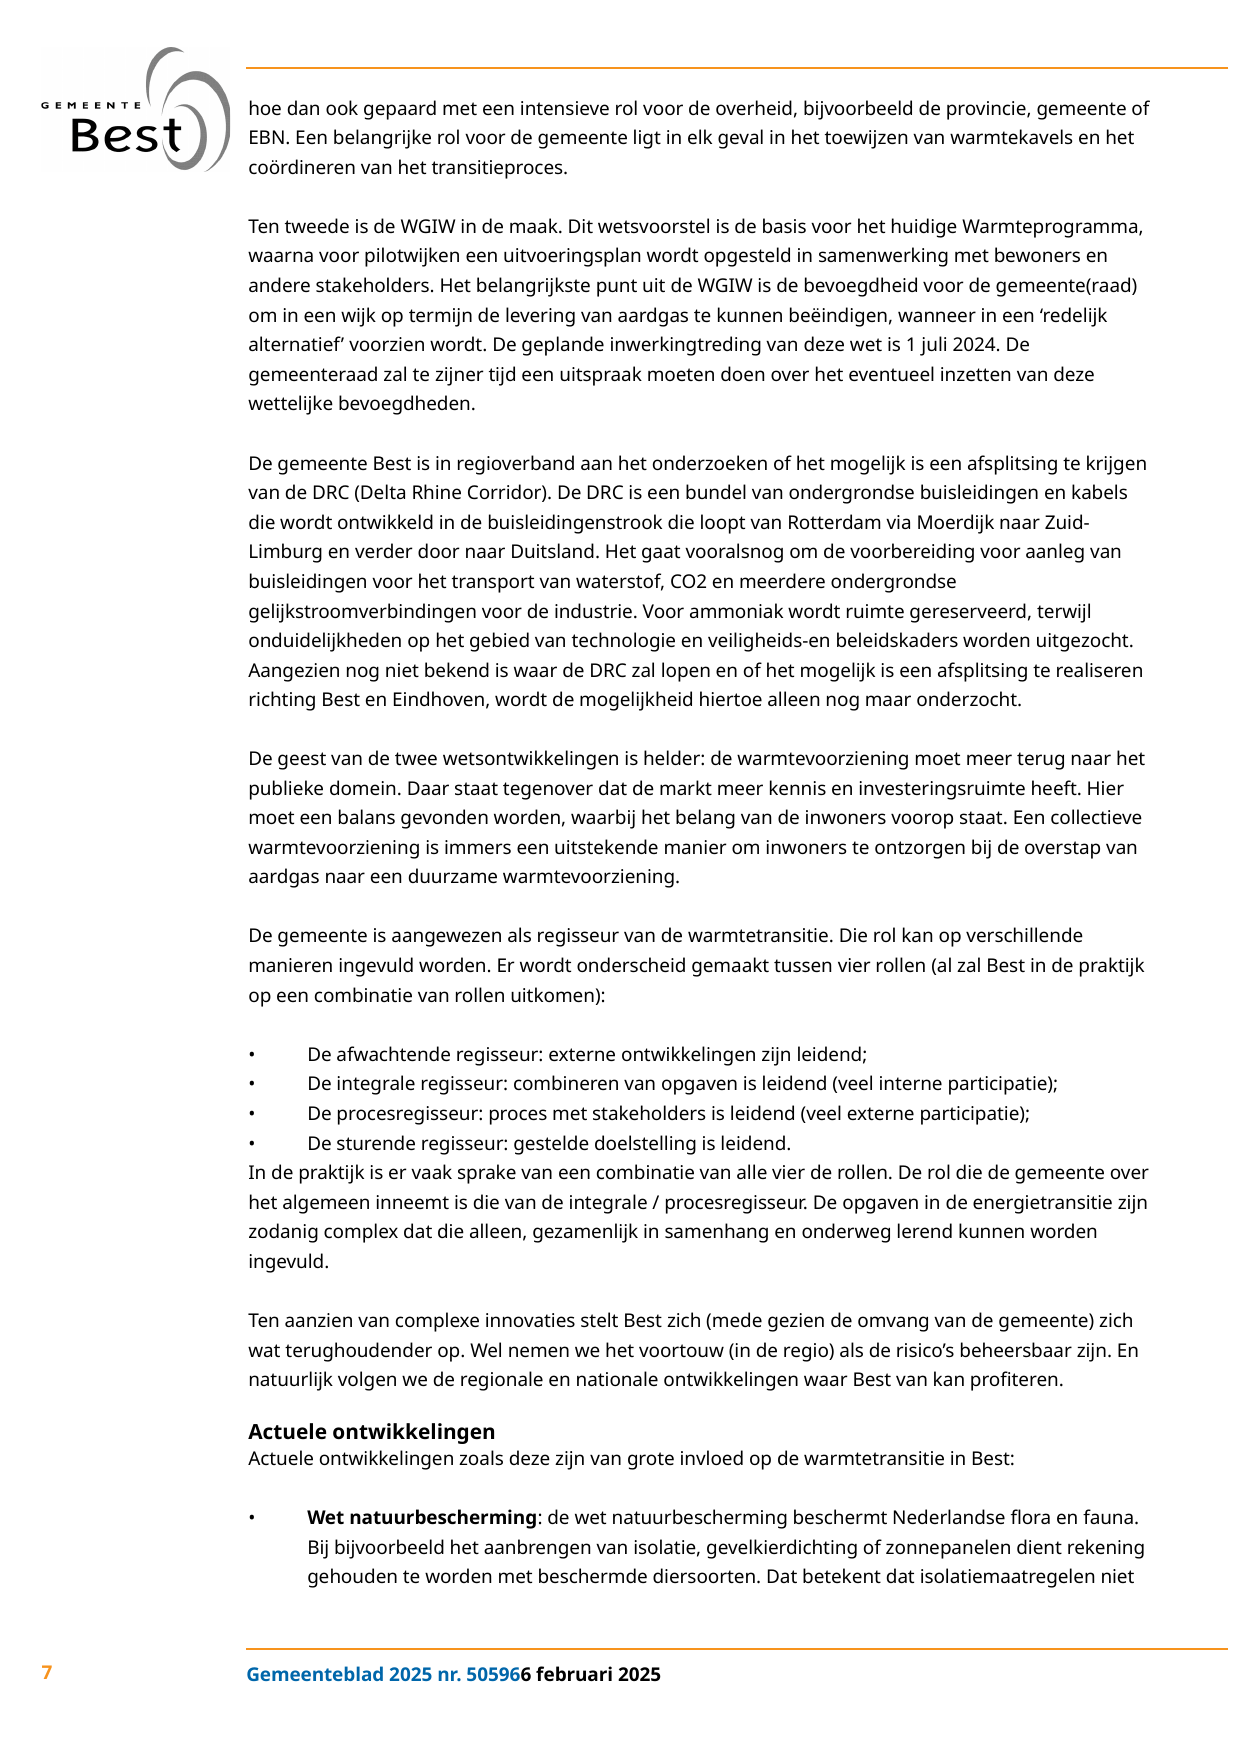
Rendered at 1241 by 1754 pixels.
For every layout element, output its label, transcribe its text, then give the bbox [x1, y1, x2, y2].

list De procesregisseur: proces met stakeholders is leidend (veel externe participatie); [248, 1100, 1152, 1126]
picture [41, 47, 231, 172]
text Actuele ontwikkelingen [248, 1417, 1152, 1445]
text De gemeente is aangewezen als regisseur van de warmtetransitie. Die rol kan op verschillende manieren ingevuld worden. Er wordt onderscheid gemaakt tussen vier rollen (al zal Best in de praktijk op een combinatie van rollen uitkomen): [248, 923, 1152, 1007]
text Actuele ontwikkelingen zoals deze zijn van grote invloed op de warmtetransitie in Best: [248, 1445, 1152, 1471]
text In de praktijk is er vaak sprake van een combinatie van alle vier de rollen. De rol die de gemeente over het algemeen inneemt is die van de integrale / procesregisseur. De opgaven in de energietransitie zijn zodanig complex dat die alleen, gezamenlijk in samenhang en onderweg lerend kunnen worden ingevuld. [248, 1159, 1152, 1274]
text Ten aanzien van complexe innovaties stelt Best zich (mede gezien de omvang van de gemeente) zich wat terughoudender op. Wel nemen we het voortouw (in de regio) als de risico’s beheersbaar zijn. En natuurlijk volgen we de regionale en nationale ontwikkelingen waar Best van kan profiteren. [248, 1307, 1152, 1392]
list Wet natuurbescherming: de wet natuurbescherming beschermt Nederlandse flora en fauna. Bij bijvoorbeeld het aanbrengen van isolatie, gevelkierdichting of zonnepanelen dient rekening gehouden te worden met beschermde diersoorten. Dat betekent dat isolatiemaatregelen niet [248, 1504, 1152, 1589]
text Ten tweede is de WGIW in de maak. Dit wetsvoorstel is de basis voor het huidige Warmteprogramma, waarna voor pilotwijken een uitvoeringsplan wordt opgesteld in samenwerking met bewoners en andere stakeholders. Het belangrijkste punt uit de WGIW is de bevoegdheid voor de gemeente(raad) om in een wijk op termijn de levering van aardgas te kunnen beëindigen, wanneer in een ‘redelijk alternatief’ voorzien wordt. De geplande inwerkingtreding van deze wet is 1 juli 2024. De gemeenteraad zal te zijner tijd een uitspraak moeten doen over het eventueel inzetten van deze wettelijke bevoegdheden. [248, 213, 1152, 416]
table_header De gemeente Best is in regioverband aan het onderzoeken of het mogelijk is een afsplitsing te krijgen van de DRC (Delta Rhine Corridor). De DRC is een bundel van ondergrondse buisleidingen en kabels die wordt ontwikkeld in de buisleidingenstrook die loopt van Rotterdam via Moerdijk naar Zuid-Limburg en verder door naar Duitsland. Het gaat vooralsnog om de voorbereiding voor aanleg van buisleidingen voor het transport van waterstof, CO2 en meerdere ondergrondse gelijkstroomverbindingen voor de industrie. Voor ammoniak wordt ruimte gereserveerd, terwijl onduidelijkheden op het gebied van technologie en veiligheids-en beleidskaders worden uitgezocht. Aangezien nog niet bekend is waar de DRC zal lopen en of het mogelijk is een afsplitsing te realiseren richting Best en Eindhoven, wordt de mogelijkheid hiertoe alleen nog maar onderzocht. [248, 450, 1152, 712]
list De sturende regisseur: gestelde doelstelling is leidend. [248, 1130, 1152, 1155]
text hoe dan ook gepaard met een intensieve rol voor de overheid, bijvoorbeeld de provincie, gemeente of EBN. Een belangrijke rol voor de gemeente ligt in elk geval in het toewijzen van warmtekavels en het coördineren van het transitieproces. [248, 95, 1152, 180]
list De afwachtende regisseur: externe ontwikkelingen zijn leidend; [248, 1041, 1152, 1067]
text De geest van de twee wetsontwikkelingen is helder: de warmtevoorziening moet meer terug naar het publieke domein. Daar staat tegenover dat de markt meer kennis en investeringsruimte heeft. Hier moet een balans gevonden worden, waarbij het belang van de inwoners voorop staat. Een collectieve warmtevoorziening is immers een uitstekende manier om inwoners te ontzorgen bij de overstap van aardgas naar een duurzame warmtevoorziening. [248, 745, 1152, 889]
list De integrale regisseur: combineren van opgaven is leidend (veel interne participatie); [248, 1071, 1152, 1096]
